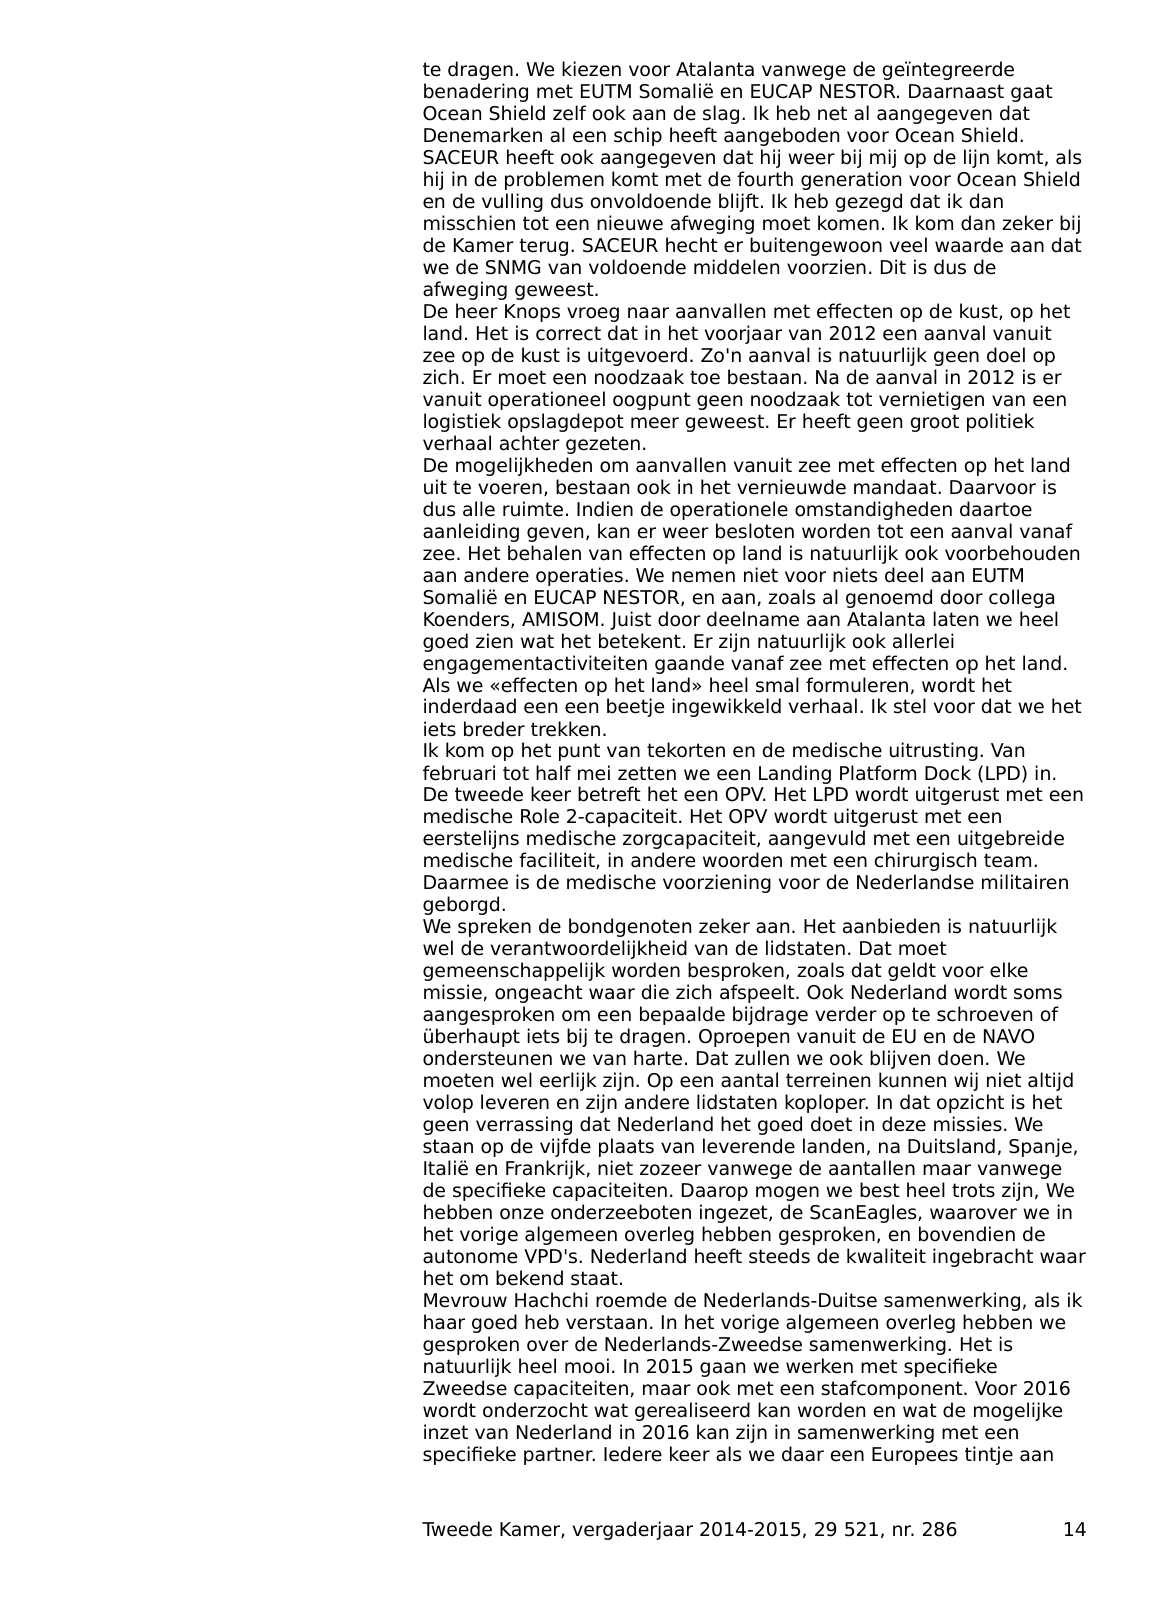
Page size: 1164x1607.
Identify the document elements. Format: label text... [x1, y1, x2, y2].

text Mevrouw Hachchi roemde de Nederlands-Duitse samenwerking, als ik haar goed heb verstaan. In het vorige algemeen overleg hebben we gesproken over de Nederlands-Zweedse samenwerking. Het is natuurlijk heel mooi. In 2015 gaan we werken met specifieke Zweedse capaciteiten, maar ook met een stafcomponent. Voor 2016 wordt onderzocht wat gerealiseerd kan worden en wat de mogelijke inzet van Nederland in 2016 kan zijn in samenwerking met een specifieke partner. Iedere keer als we daar een Europees tintje aan [422, 1290, 1087, 1466]
text te dragen. We kiezen voor Atalanta vanwege de geïntegreerde benadering met EUTM Somalië en EUCAP NESTOR. Daarnaast gaat Ocean Shield zelf ook aan de slag. Ik heb net al aangegeven dat Denemarken al een schip heeft aangeboden voor Ocean Shield. SACEUR heeft ook aangegeven dat hij weer bij mij op de lijn komt, als hij in de problemen komt met de fourth generation voor Ocean Shield en de vulling dus onvoldoende blijft. Ik heb gezegd dat ik dan misschien tot een nieuwe afweging moet komen. Ik kom dan zeker bij de Kamer terug. SACEUR hecht er buitengewoon veel waarde aan dat we de SNMG van voldoende middelen voorzien. Dit is dus de afweging geweest. [422, 59, 1087, 301]
text De mogelijkheden om aanvallen vanuit zee met effecten op het land uit te voeren, bestaan ook in het vernieuwde mandaat. Daarvoor is dus alle ruimte. Indien de operationele omstandigheden daartoe aanleiding geven, kan er weer besloten worden tot een aanval vanaf zee. Het behalen van effecten op land is natuurlijk ook voorbehouden aan andere operaties. We nemen niet voor niets deel aan EUTM Somalië en EUCAP NESTOR, en aan, zoals al genoemd door collega Koenders, AMISOM. Juist door deelname aan Atalanta laten we heel goed zien wat het betekent. Er zijn natuurlijk ook allerlei engagementactiviteiten gaande vanaf zee met effecten op het land. Als we «effecten op het land» heel smal formuleren, wordt het inderdaad een een beetje ingewikkeld verhaal. Ik stel voor dat we het iets breder trekken. [422, 455, 1087, 740]
text De heer Knops vroeg naar aanvallen met effecten op de kust, op het land. Het is correct dat in het voorjaar van 2012 een aanval vanuit zee op de kust is uitgevoerd. Zo'n aanval is natuurlijk geen doel op zich. Er moet een noodzaak toe bestaan. Na de aanval in 2012 is er vanuit operationeel oogpunt geen noodzaak tot vernietigen van een logistiek opslagdepot meer geweest. Er heeft geen groot politiek verhaal achter gezeten. [422, 301, 1087, 455]
text We spreken de bondgenoten zeker aan. Het aanbieden is natuurlijk wel de verantwoordelijkheid van de lidstaten. Dat moet gemeenschappelijk worden besproken, zoals dat geldt voor elke missie, ongeacht waar die zich afspeelt. Ook Nederland wordt soms aangesproken om een bepaalde bijdrage verder op te schroeven of überhaupt iets bij te dragen. Oproepen vanuit de EU en de NAVO ondersteunen we van harte. Dat zullen we ook blijven doen. We moeten wel eerlijk zijn. Op een aantal terreinen kunnen wij niet altijd volop leveren en zijn andere lidstaten koploper. In dat opzicht is het geen verrassing dat Nederland het goed doet in deze missies. We staan op de vijfde plaats van leverende landen, na Duitsland, Spanje, Italië en Frankrijk, niet zozeer vanwege de aantallen maar vanwege de specifieke capaciteiten. Daarop mogen we best heel trots zijn, We hebben onze onderzeeboten ingezet, de ScanEagles, waarover we in het vorige algemeen overleg hebben gesproken, en bovendien de autonome VPD's. Nederland heeft steeds de kwaliteit ingebracht waar het om bekend staat. [422, 916, 1087, 1290]
text Ik kom op het punt van tekorten en de medische uitrusting. Van februari tot half mei zetten we een Landing Platform Dock (LPD) in. De tweede keer betreft het een OPV. Het LPD wordt uitgerust met een medische Role 2-capaciteit. Het OPV wordt uitgerust met een eerstelijns medische zorgcapaciteit, aangevuld met een uitgebreide medische faciliteit, in andere woorden met een chirurgisch team. Daarmee is de medische voorziening voor de Nederlandse militairen geborgd. [422, 740, 1087, 916]
